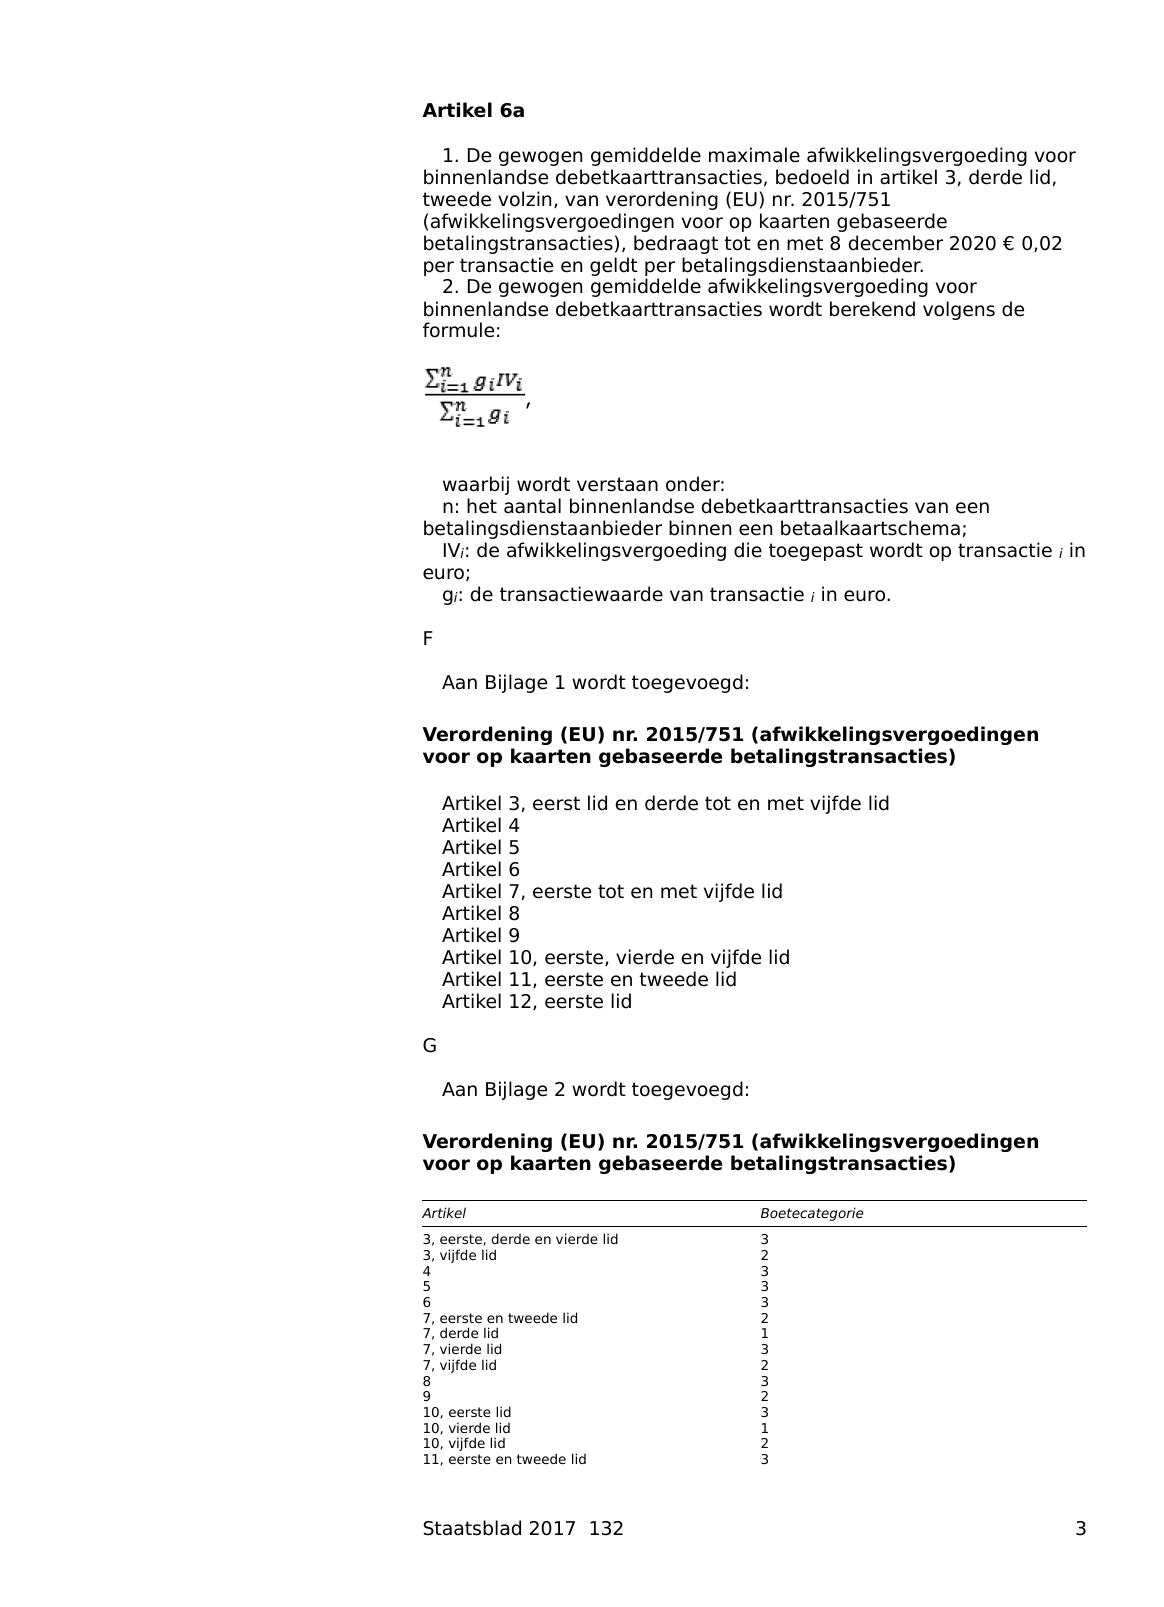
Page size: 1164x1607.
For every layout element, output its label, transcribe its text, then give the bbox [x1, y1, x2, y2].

table_cell 3 [754, 1374, 1087, 1389]
table_header Artikel [422, 1201, 754, 1226]
picture [422, 364, 535, 430]
subtitle Artikel 6a [422, 100, 1087, 122]
text 2. De gewogen gemiddelde afwikkelingsvergoeding voor binnenlandse debetkaarttransacties wordt berekend volgens de formule: [422, 276, 1087, 342]
table_cell 3 [754, 1279, 1087, 1295]
table_cell 10, eerste lid [422, 1405, 754, 1421]
text 1. De gewogen gemiddelde maximale afwikkelingsvergoeding voor binnenlandse debetkaarttransacties, bedoeld in artikel 3, derde lid, tweede volzin, van verordening (EU) nr. 2015/751 (afwikkelingsvergoedingen voor op kaarten gebaseerde betalingstransacties), bedraagt tot en met 8 december 2020 € 0,02 per transactie en geldt per betalingsdienstaanbieder. [422, 144, 1087, 276]
table_cell 8 [422, 1374, 754, 1389]
table_cell 3, vijfde lid [422, 1248, 754, 1263]
text Artikel 7, eerste tot en met vijfde lid [422, 881, 1087, 903]
table_cell 1 [754, 1326, 1087, 1342]
text Artikel 9 [422, 925, 1087, 947]
text waarbij wordt verstaan onder: [422, 474, 1087, 496]
table_cell 4 [422, 1263, 754, 1279]
table_cell 7, eerste en tweede lid [422, 1311, 754, 1326]
text Artikel 10, eerste, vierde en vijfde lid [422, 947, 1087, 969]
table_cell 7, vierde lid [422, 1342, 754, 1358]
table_cell 10, vierde lid [422, 1421, 754, 1436]
text Artikel 8 [422, 903, 1087, 925]
table_cell 2 [754, 1358, 1087, 1373]
text IVi: de afwikkelingsvergoeding die toegepast wordt op transactie i in euro; [422, 540, 1087, 584]
text Artikel 4 [422, 815, 1087, 837]
table_cell 2 [754, 1436, 1087, 1452]
text Artikel 11, eerste en tweede lid [422, 969, 1087, 991]
table_cell 2 [754, 1311, 1087, 1326]
table_cell 10, vijfde lid [422, 1436, 754, 1452]
subtitle Verordening (EU) nr. 2015/751 (afwikkelingsvergoedingen voor op kaarten gebaseerde betalingstransacties) [422, 724, 1087, 768]
table_cell 5 [422, 1279, 754, 1295]
subtitle Verordening (EU) nr. 2015/751 (afwikkelingsvergoedingen voor op kaarten gebaseerde betalingstransacties) [422, 1131, 1087, 1175]
text n: het aantal binnenlandse debetkaarttransacties van een betalingsdienstaanbieder binnen een betaalkaartschema; [422, 496, 1087, 540]
table_cell 3 [754, 1452, 1087, 1468]
text Artikel 12, eerste lid [422, 991, 1087, 1013]
table_cell 3, eerste, derde en vierde lid [422, 1227, 754, 1248]
table_header Boetecategorie [754, 1201, 1087, 1226]
table_cell 7, derde lid [422, 1326, 754, 1342]
table_cell 3 [754, 1342, 1087, 1358]
table_cell 3 [754, 1405, 1087, 1421]
table_cell 9 [422, 1389, 754, 1405]
text F [422, 628, 1087, 650]
table_cell 1 [754, 1421, 1087, 1436]
table_cell 3 [754, 1295, 1087, 1311]
table_cell 2 [754, 1389, 1087, 1405]
text Artikel 3, eerst lid en derde tot en met vijfde lid [422, 793, 1087, 815]
table_cell 11, eerste en tweede lid [422, 1452, 754, 1468]
table_cell 6 [422, 1295, 754, 1311]
table_cell 3 [754, 1263, 1087, 1279]
text gi: de transactiewaarde van transactie i in euro. [422, 584, 1087, 606]
text Artikel 5 [422, 837, 1087, 859]
text Aan Bijlage 1 wordt toegevoegd: [422, 672, 1087, 694]
table_cell 3 [754, 1227, 1087, 1248]
table_cell 2 [754, 1248, 1087, 1263]
text G [422, 1035, 1087, 1057]
table_cell 7, vijfde lid [422, 1358, 754, 1373]
text Aan Bijlage 2 wordt toegevoegd: [422, 1079, 1087, 1101]
text Artikel 6 [422, 859, 1087, 881]
